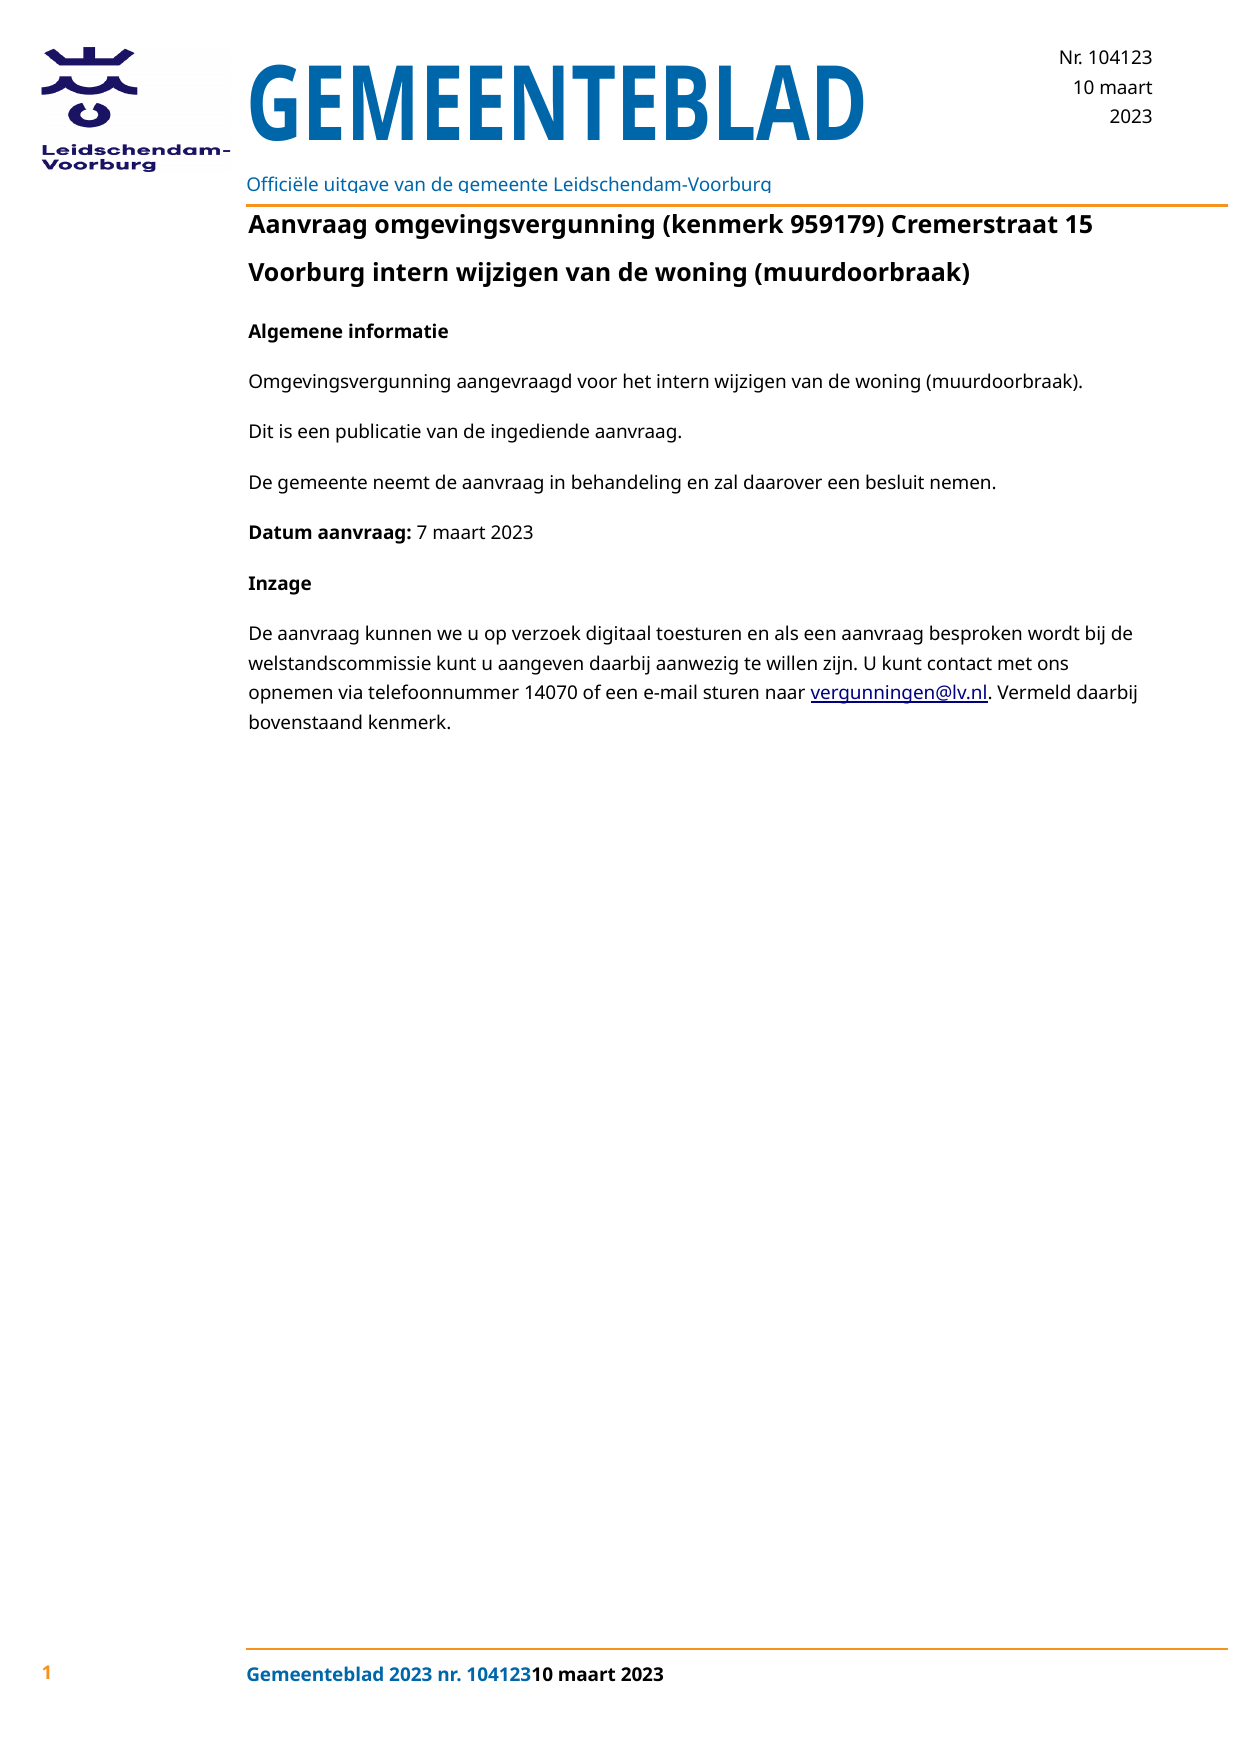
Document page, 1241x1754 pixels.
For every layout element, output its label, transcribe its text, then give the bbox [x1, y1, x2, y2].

text Dit is een publicatie van de ingediende aanvraag. [248, 419, 1152, 444]
text Omgevingsvergunning aangevraagd voor het intern wijzigen van de woning (muurdoorbraak). [248, 368, 1152, 394]
text Algemene informatie [248, 318, 1152, 344]
text Inzage [248, 570, 1152, 596]
text Aanvraag omgevingsvergunning (kenmerk 959179) Cremerstraat 15 Voorburg intern wijzigen van de woning (muurdoorbraak) [248, 207, 1152, 288]
text Datum aanvraag: 7 maart 2023 [248, 519, 1152, 545]
text De gemeente neemt de aanvraag in behandeling en zal daarover een besluit nemen. [248, 469, 1152, 495]
text De aanvraag kunnen we u op verzoek digitaal toesturen en als een aanvraag besproken wordt bij de welstandscommissie kunt u aangeven daarbij aanwezig te willen zijn. U kunt contact met ons opnemen via telefoonnummer 14070 of een e-mail sturen naar vergunningen@lv.nl. Vermeld daarbij bovenstaand kenmerk. [248, 620, 1152, 735]
picture [41, 47, 231, 172]
